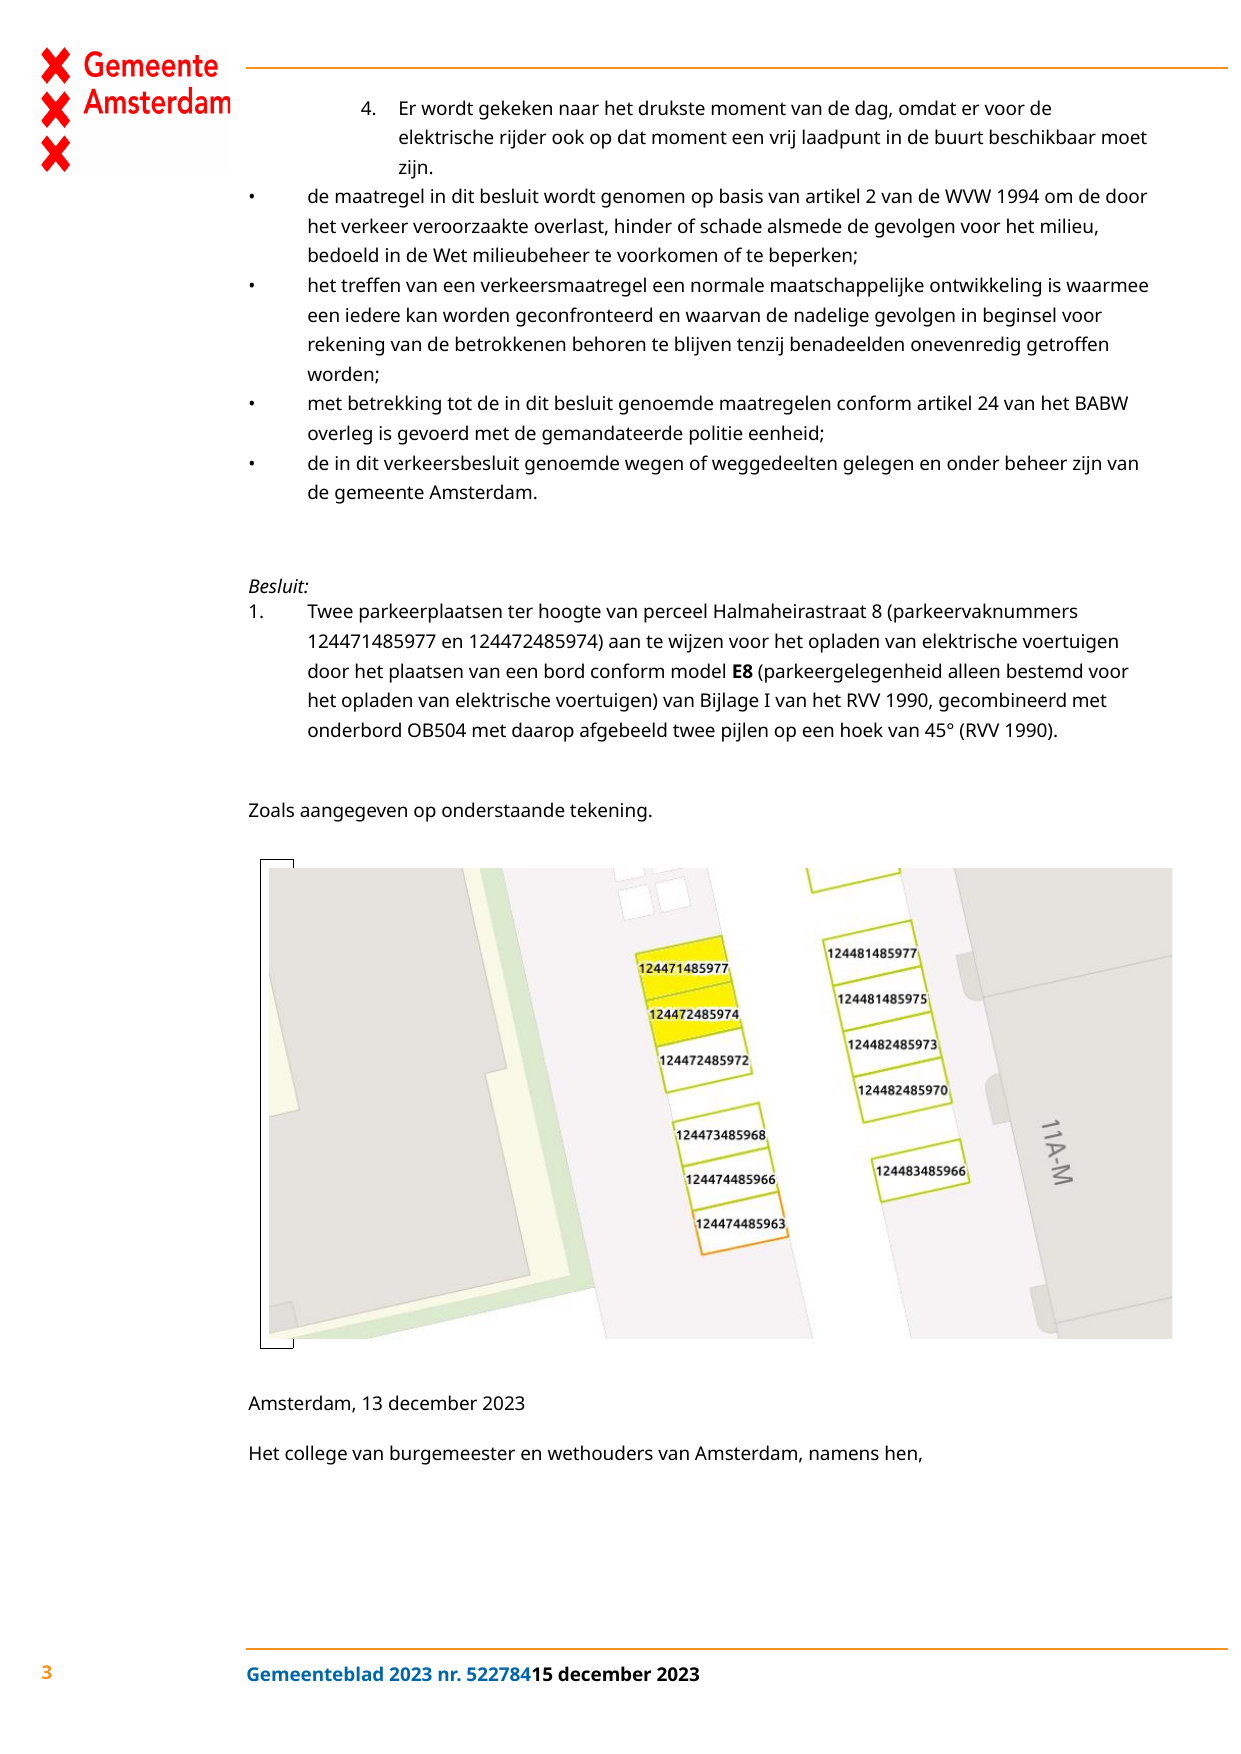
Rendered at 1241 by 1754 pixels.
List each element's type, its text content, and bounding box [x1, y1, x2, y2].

text Zoals aangegeven op onderstaande tekening. [248, 797, 1152, 823]
text Besluit: [248, 573, 1152, 599]
picture [41, 47, 231, 172]
list met betrekking tot de in dit besluit genoemde maatregelen conform artikel 24 van het BABW overleg is gevoerd met de gemandateerde politie eenheid; [248, 391, 1152, 446]
list het treffen van een verkeersmaatregel een normale maatschappelijke ontwikkeling is waarmee een iedere kan worden geconfronteerd en waarvan de nadelige gevolgen in beginsel voor rekening van de betrokkenen behoren te blijven tenzij benadeelden onevenredig getroffen worden; [248, 272, 1152, 387]
list Er wordt gekeken naar het drukste moment van de dag, omdat er voor de elektrische rijder ook op dat moment een vrij laadpunt in de buurt beschikbaar moet zijn. [361, 95, 1152, 180]
picture [268, 868, 1173, 1339]
list de in dit verkeersbesluit genoemde wegen of weggedeelten gelegen en onder beheer zijn van de gemeente Amsterdam. [248, 450, 1152, 505]
text Het college van burgemeester en wethouders van Amsterdam, namens hen, [248, 1440, 1152, 1466]
list Twee parkeerplaatsen ter hoogte van perceel Halmaheirastraat 8 (parkeervaknummers 124471485977 en 124472485974) aan te wijzen voor het opladen van elektrische voertuigen door het plaatsen van een bord conform model E8 (parkeergelegenheid alleen bestemd voor het opladen van elektrische voertuigen) van Bijlage I van het RVV 1990, gecombineerd met onderbord OB504 met daarop afgebeeld twee pijlen op een hoek van 45° (RVV 1990). [248, 599, 1152, 743]
text Amsterdam, 13 december 2023 [248, 1390, 1152, 1416]
list de maatregel in dit besluit wordt genomen op basis van artikel 2 van de WVW 1994 om de door het verkeer veroorzaakte overlast, hinder of schade alsmede de gevolgen voor het milieu, bedoeld in de Wet milieubeheer te voorkomen of te beperken; [248, 183, 1152, 268]
